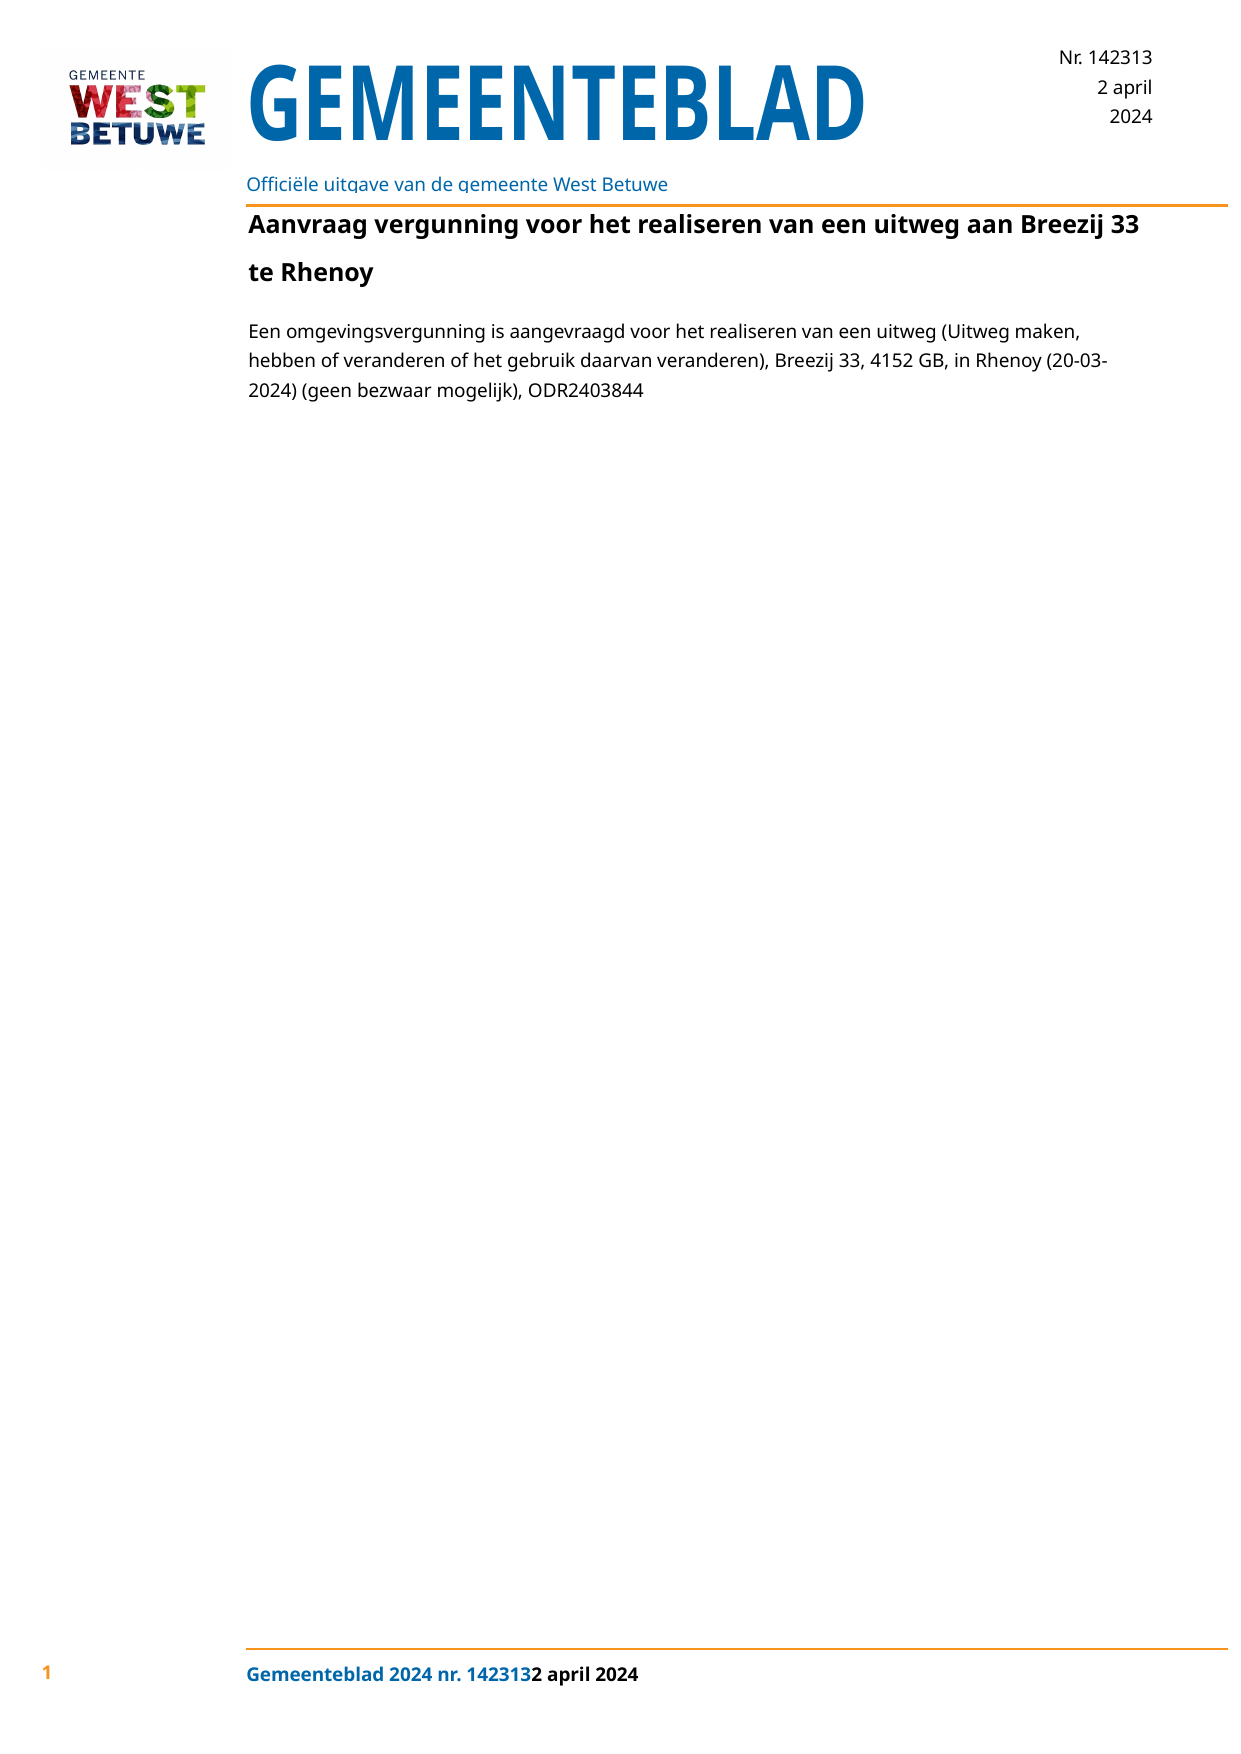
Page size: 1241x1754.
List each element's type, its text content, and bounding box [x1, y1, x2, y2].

text Een omgevingsvergunning is aangevraagd voor het realiseren van een uitweg (Uitweg maken, hebben of veranderen of het gebruik daarvan veranderen), Breezij 33, 4152 GB, in Rhenoy (20-03-2024) (geen bezwaar mogelijk), ODR2403844 [248, 318, 1152, 403]
picture [41, 47, 231, 172]
text Aanvraag vergunning voor het realiseren van een uitweg aan Breezij 33 te Rhenoy [248, 207, 1152, 288]
